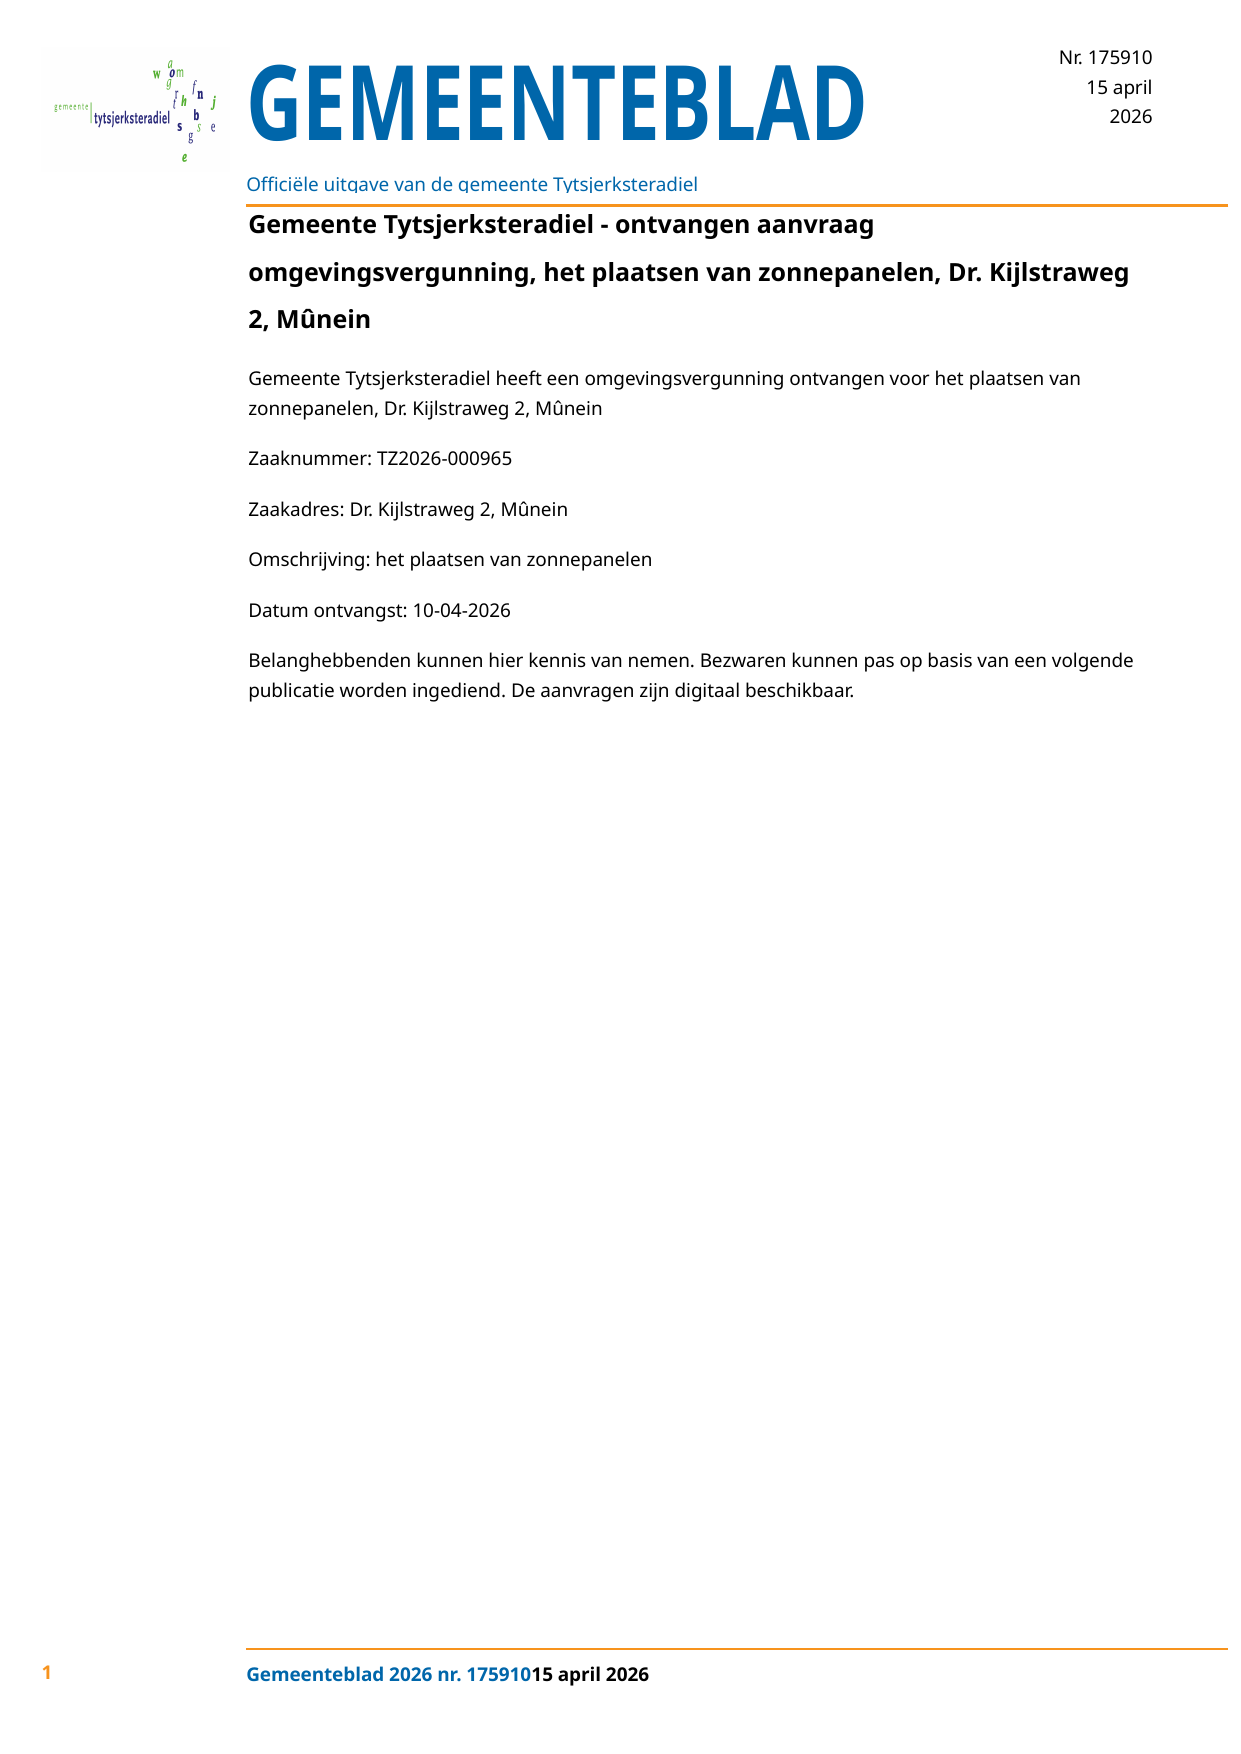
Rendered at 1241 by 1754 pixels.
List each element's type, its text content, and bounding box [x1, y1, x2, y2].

text Zaaknummer: TZ2026-000965 [248, 446, 1152, 471]
text Belanghebbenden kunnen hier kennis van nemen. Bezwaren kunnen pas op basis van een volgende publicatie worden ingediend. De aanvragen zijn digitaal beschikbaar. [248, 647, 1152, 702]
text Gemeente Tytsjerksteradiel - ontvangen aanvraag omgevingsvergunning, het plaatsen van zonnepanelen, Dr. Kijlstraweg 2, Mûnein [248, 207, 1152, 336]
text Gemeente Tytsjerksteradiel heeft een omgevingsvergunning ontvangen voor het plaatsen van zonnepanelen, Dr. Kijlstraweg 2, Mûnein [248, 366, 1152, 421]
picture [41, 47, 231, 172]
text Datum ontvangst: 10-04-2026 [248, 597, 1152, 622]
text Zaakadres: Dr. Kijlstraweg 2, Mûnein [248, 496, 1152, 522]
text Omschrijving: het plaatsen van zonnepanelen [248, 546, 1152, 572]
